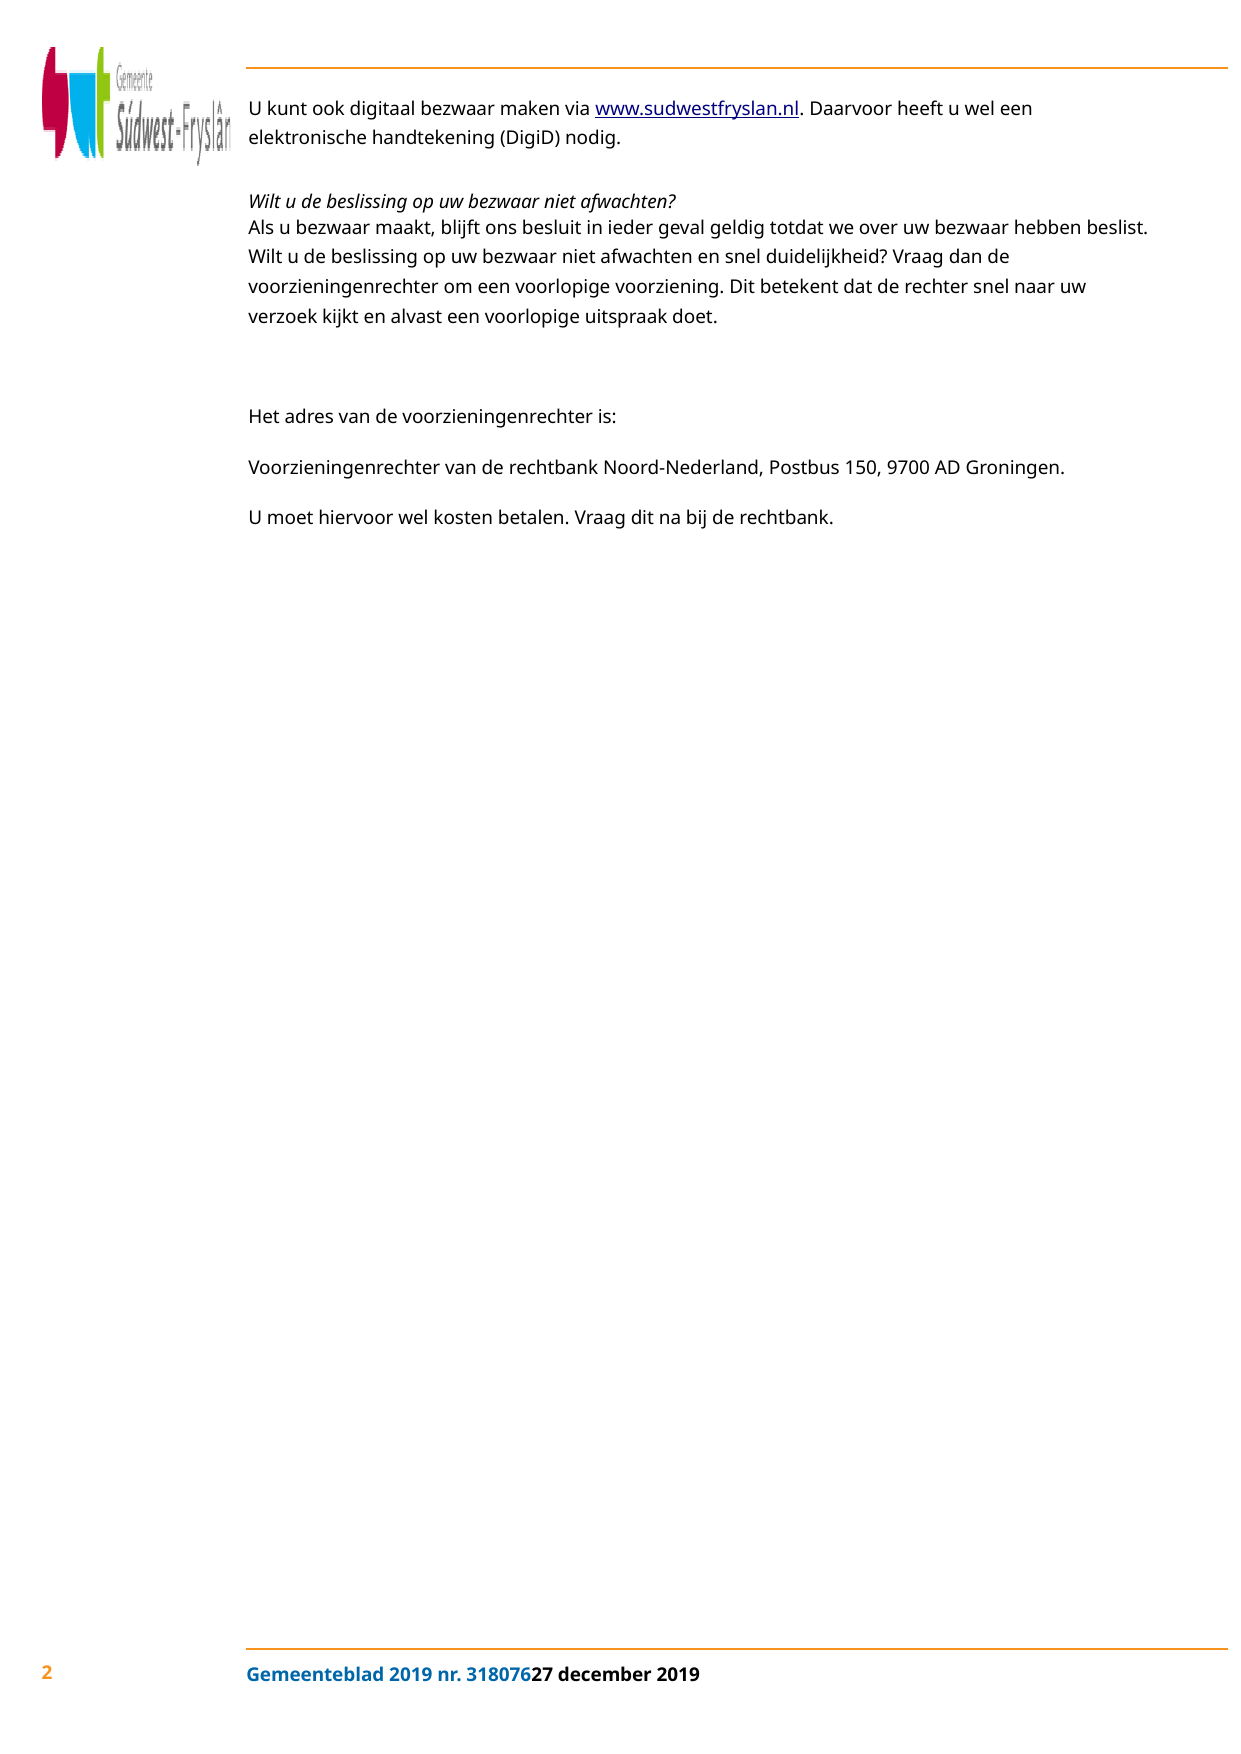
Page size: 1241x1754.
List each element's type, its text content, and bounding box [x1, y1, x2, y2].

text Als u bezwaar maakt, blijft ons besluit in ieder geval geldig totdat we over uw bezwaar hebben beslist. Wilt u de beslissing op uw bezwaar niet afwachten en snel duidelijkheid? Vraag dan de voorzieningenrechter om een voorlopige voorziening. Dit betekent dat de rechter snel naar uw verzoek kijkt en alvast een voorlopige uitspraak doet. [248, 214, 1152, 328]
text Wilt u de beslissing op uw bezwaar niet afwachten? [248, 188, 1152, 214]
picture [41, 47, 231, 172]
text U kunt ook digitaal bezwaar maken via www.sudwestfryslan.nl. Daarvoor heeft u wel een elektronische handtekening (DigiD) nodig. [248, 95, 1152, 150]
text Het adres van de voorzieningenrechter is: [248, 404, 1152, 429]
text Voorzieningenrechter van de rechtbank Noord-Nederland, Postbus 150, 9700 AD Groningen. [248, 454, 1152, 480]
text U moet hiervoor wel kosten betalen. Vraag dit na bij de rechtbank. [248, 504, 1152, 530]
